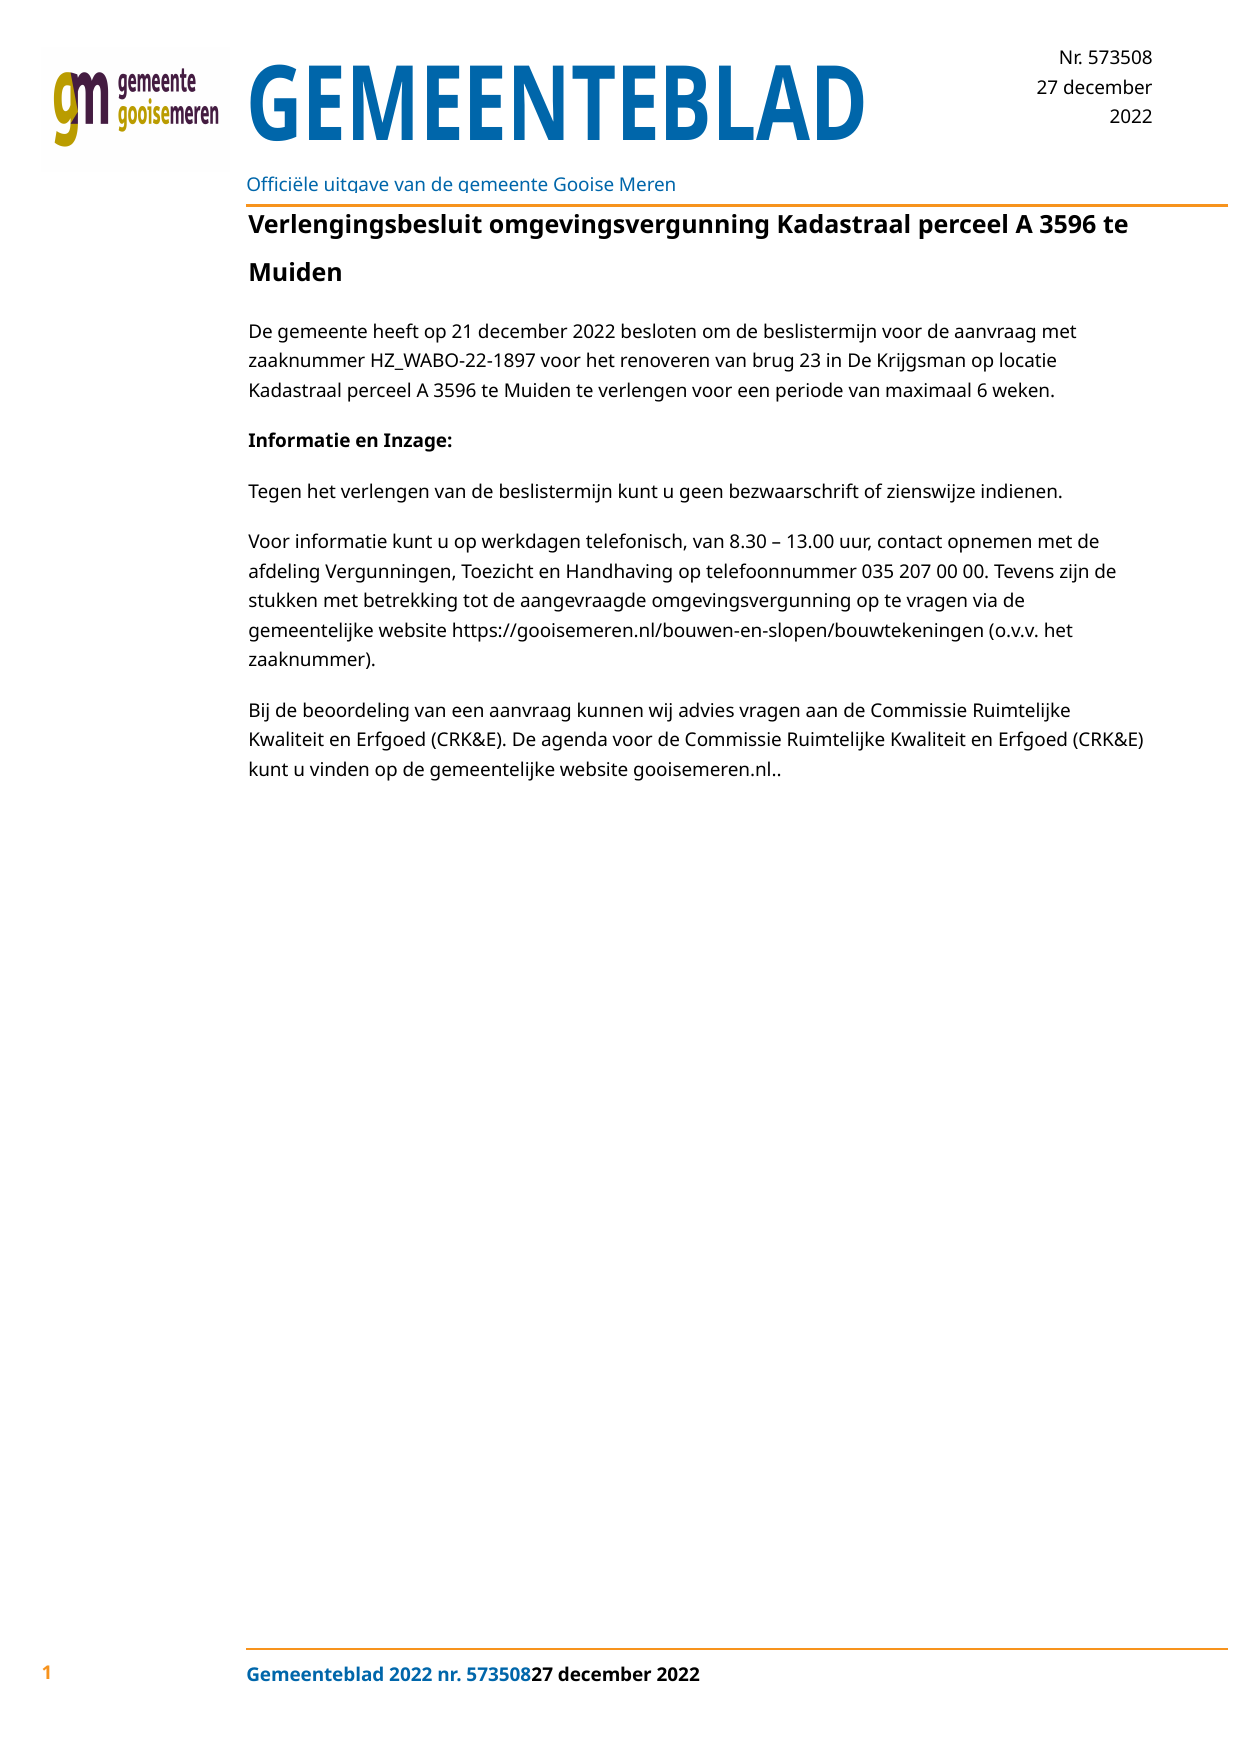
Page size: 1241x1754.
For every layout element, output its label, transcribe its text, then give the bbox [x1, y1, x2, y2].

text Voor informatie kunt u op werkdagen telefonisch, van 8.30 – 13.00 uur, contact opnemen met de afdeling Vergunningen, Toezicht en Handhaving op telefoonnummer 035 207 00 00. Tevens zijn de stukken met betrekking tot de aangevraagde omgevingsvergunning op te vragen via de gemeentelijke website https://gooisemeren.nl/bouwen-en-slopen/bouwtekeningen (o.v.v. het zaaknummer). [248, 528, 1152, 672]
text Verlengingsbesluit omgevingsvergunning Kadastraal perceel A 3596 te Muiden [248, 207, 1152, 288]
text Bij de beoordeling van een aanvraag kunnen wij advies vragen aan de Commissie Ruimtelijke Kwaliteit en Erfgoed (CRK&E). De agenda voor de Commissie Ruimtelijke Kwaliteit en Erfgoed (CRK&E) kunt u vinden op de gemeentelijke website gooisemeren.nl.. [248, 697, 1152, 782]
text Tegen het verlengen van de beslistermijn kunt u geen bezwaarschrift of zienswijze indienen. [248, 478, 1152, 504]
picture [41, 47, 231, 172]
text Informatie en Inzage: [248, 427, 1152, 453]
text De gemeente heeft op 21 december 2022 besloten om de beslistermijn voor de aanvraag met zaaknummer HZ_WABO-22-1897 voor het renoveren van brug 23 in De Krijgsman op locatie Kadastraal perceel A 3596 te Muiden te verlengen voor een periode van maximaal 6 weken. [248, 318, 1152, 403]
